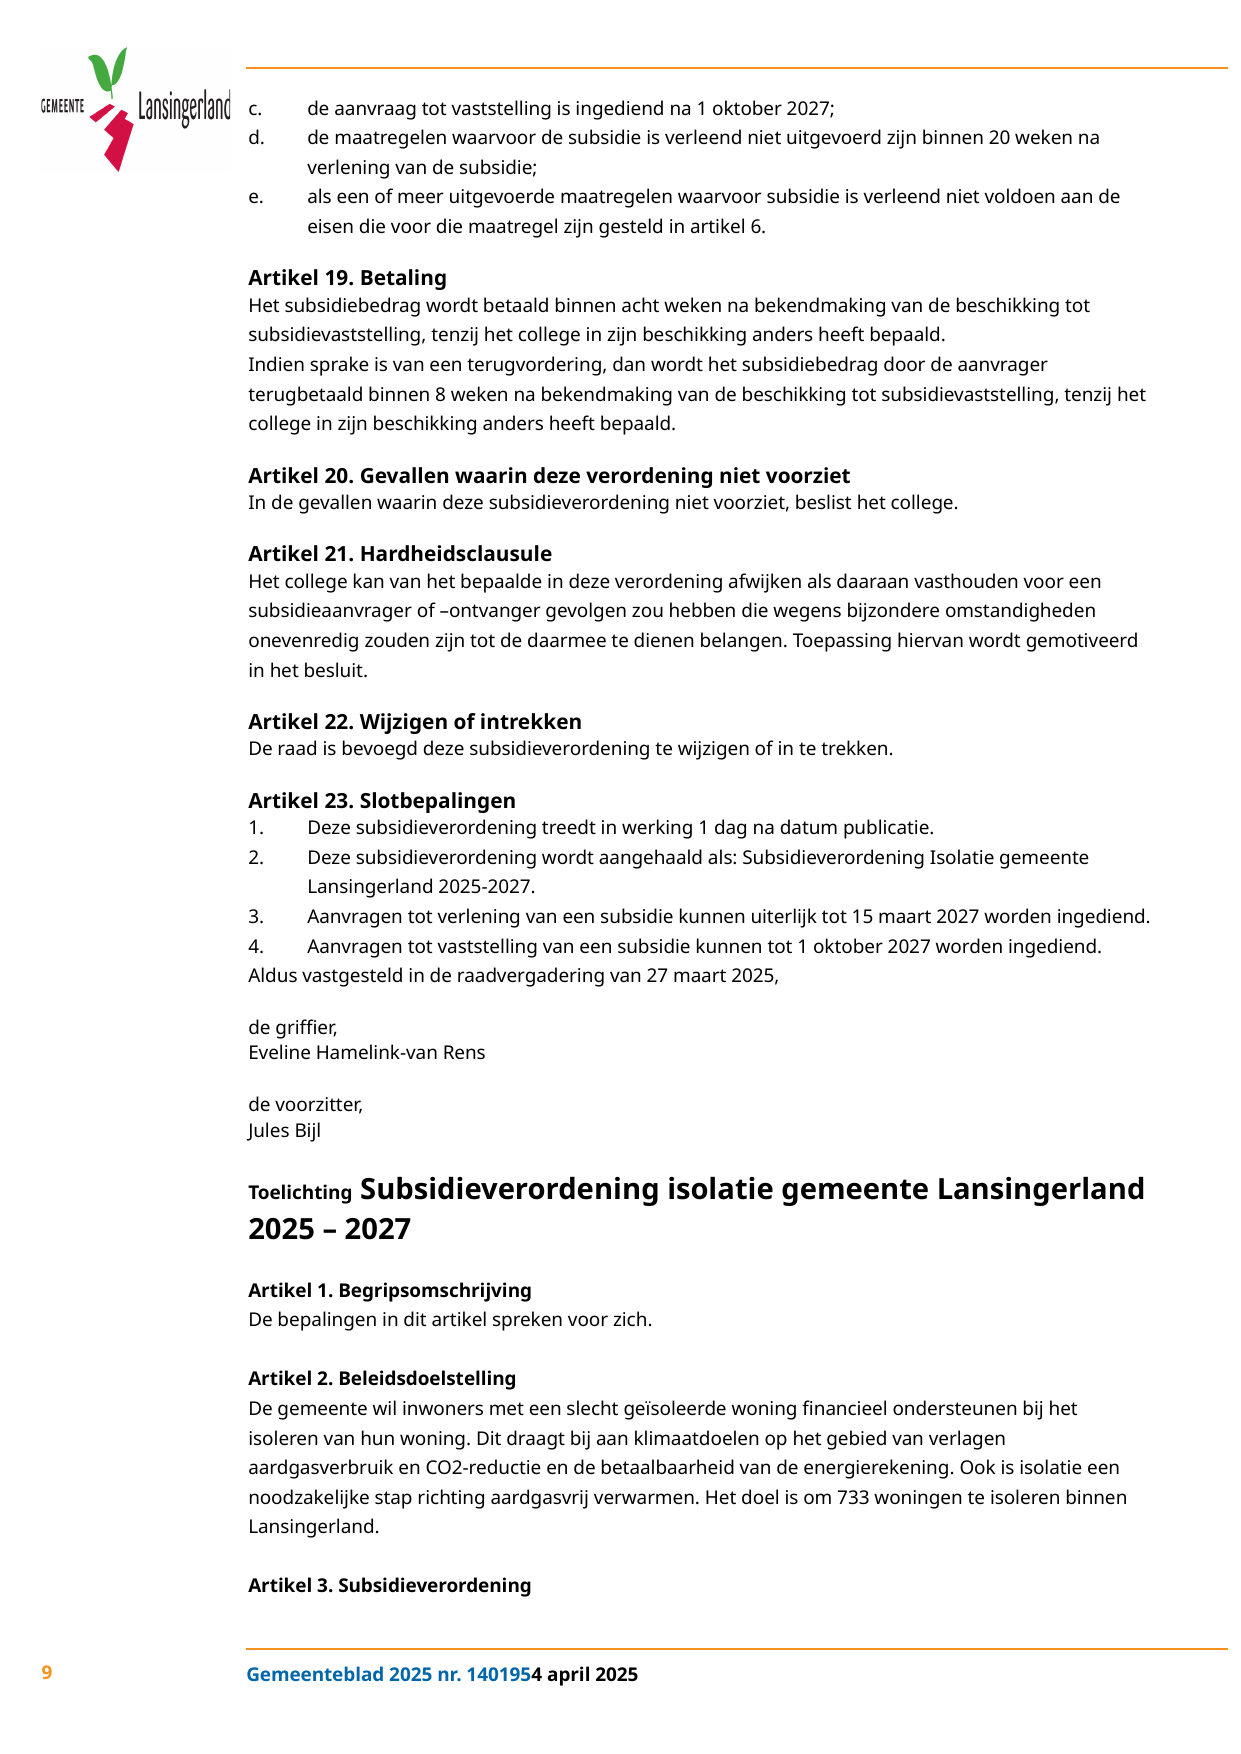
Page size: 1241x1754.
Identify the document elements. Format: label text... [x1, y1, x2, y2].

list de maatregelen waarvoor de subsidie is verleend niet uitgevoerd zijn binnen 20 weken na verlening van de subsidie; [248, 124, 1152, 180]
text Artikel 1. Begripsomschrijving [248, 1277, 1152, 1302]
text Eveline Hamelink-van Rens [248, 1039, 1152, 1065]
text Indien sprake is van een terugvordering, dan wordt het subsidiebedrag door de aanvrager terugbetaald binnen 8 weken na bekendmaking van de beschikking tot subsidievaststelling, tenzij het college in zijn beschikking anders heeft bepaald. [248, 351, 1152, 436]
text Het subsidiebedrag wordt betaald binnen acht weken na bekendmaking van de beschikking tot subsidievaststelling, tenzij het college in zijn beschikking anders heeft bepaald. [248, 292, 1152, 347]
text De bepalingen in dit artikel spreken voor zich. [248, 1306, 1152, 1332]
text Aldus vastgesteld in de raadvergadering van 27 maart 2025, [248, 962, 1152, 988]
list Deze subsidieverordening wordt aangehaald als: Subsidieverordening Isolatie gemeente Lansingerland 2025-2027. [248, 844, 1152, 899]
text de griffier, [248, 1014, 1152, 1039]
text Artikel 19. Betaling [248, 263, 1152, 292]
text Toelichting Subsidieverordening isolatie gemeente Lansingerland 2025 – 2027 [248, 1168, 1152, 1248]
list Aanvragen tot verlening van een subsidie kunnen uiterlijk tot 15 maart 2027 worden ingediend. [248, 903, 1152, 929]
list Deze subsidieverordening treedt in werking 1 dag na datum publicatie. [248, 814, 1152, 840]
text In de gevallen waarin deze subsidieverordening niet voorziet, beslist het college. [248, 489, 1152, 515]
text De raad is bevoegd deze subsidieverordening te wijzigen of in te trekken. [248, 736, 1152, 761]
text Artikel 20. Gevallen waarin deze verordening niet voorziet [248, 461, 1152, 489]
text Artikel 3. Subsidieverordening [248, 1573, 1152, 1598]
text Artikel 21. Hardheidsclausule [248, 539, 1152, 568]
list de aanvraag tot vaststelling is ingediend na 1 oktober 2027; [248, 95, 1152, 121]
text De gemeente wil inwoners met een slecht geïsoleerde woning financieel ondersteunen bij het isoleren van hun woning. Dit draagt bij aan klimaatdoelen op het gebied van verlagen aardgasverbruik en CO2-reductie en de betaalbaarheid van de energierekening. Ook is isolatie een noodzakelijke stap richting aardgasvrij verwarmen. Het doel is om 733 woningen te isoleren binnen Lansingerland. [248, 1395, 1152, 1539]
text Artikel 22. Wijzigen of intrekken [248, 707, 1152, 736]
text Artikel 2. Beleidsdoelstelling [248, 1366, 1152, 1391]
text Artikel 23. Slotbepalingen [248, 786, 1152, 814]
text de voorzitter, [248, 1091, 1152, 1117]
picture [41, 47, 231, 172]
list Aanvragen tot vaststelling van een subsidie kunnen tot 1 oktober 2027 worden ingediend. [248, 933, 1152, 958]
text Het college kan van het bepaalde in deze verordening afwijken als daaraan vasthouden voor een subsidieaanvrager of –ontvanger gevolgen zou hebben die wegens bijzondere omstandigheden onevenredig zouden zijn tot de daarmee te dienen belangen. Toepassing hiervan wordt gemotiveerd in het besluit. [248, 568, 1152, 682]
text Jules Bijl [248, 1117, 1152, 1142]
list als een of meer uitgevoerde maatregelen waarvoor subsidie is verleend niet voldoen aan de eisen die voor die maatregel zijn gesteld in artikel 6. [248, 183, 1152, 239]
